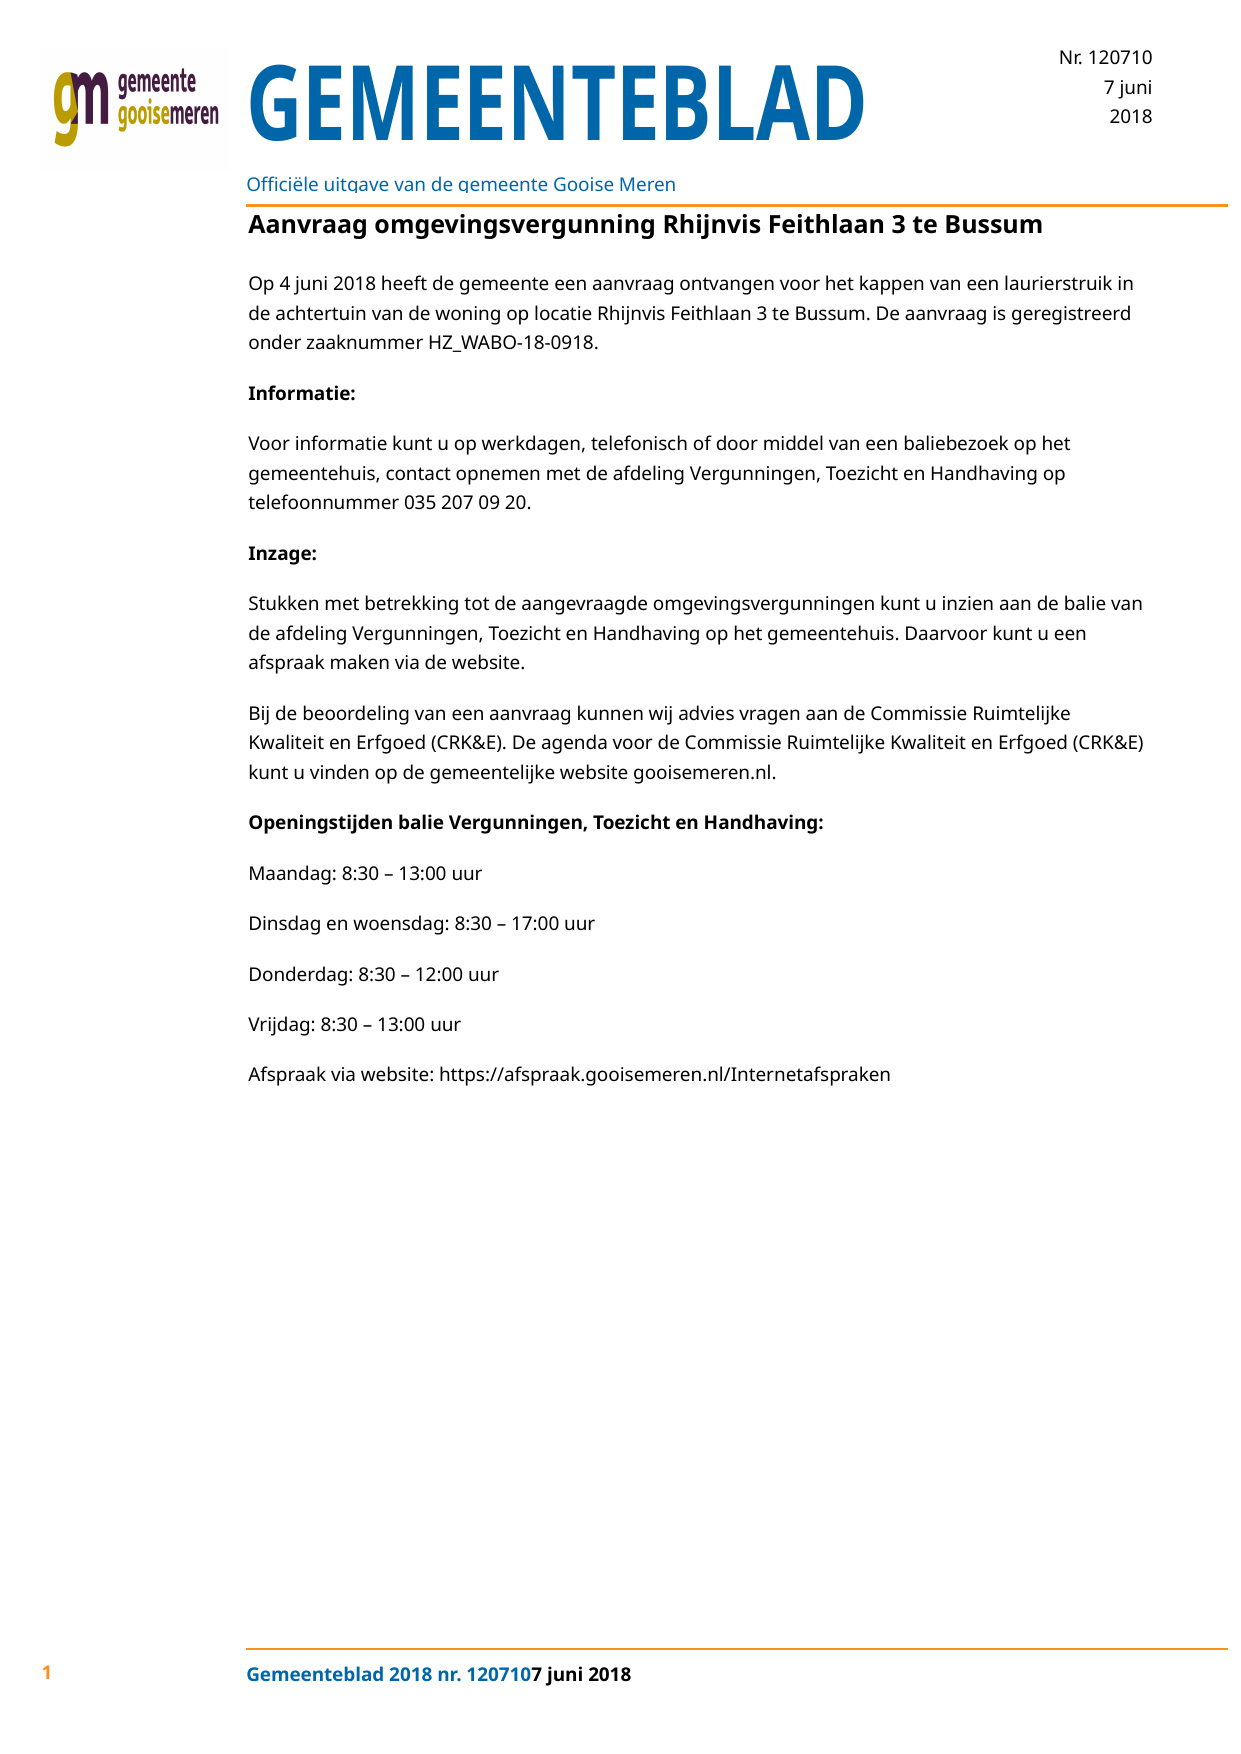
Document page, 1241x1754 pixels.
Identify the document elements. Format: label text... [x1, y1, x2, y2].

text Aanvraag omgevingsvergunning Rhijnvis Feithlaan 3 te Bussum [248, 207, 1152, 241]
text Openingstijden balie Vergunningen, Toezicht en Handhaving: [248, 809, 1152, 835]
text Bij de beoordeling van een aanvraag kunnen wij advies vragen aan de Commissie Ruimtelijke Kwaliteit en Erfgoed (CRK&E). De agenda voor de Commissie Ruimtelijke Kwaliteit en Erfgoed (CRK&E) kunt u vinden op de gemeentelijke website gooisemeren.nl. [248, 700, 1152, 785]
text Op 4 juni 2018 heeft de gemeente een aanvraag ontvangen voor het kappen van een laurierstruik in de achtertuin van de woning op locatie Rhijnvis Feithlaan 3 te Bussum. De aanvraag is geregistreerd onder zaaknummer HZ_WABO-18-0918. [248, 270, 1152, 355]
text Stukken met betrekking tot de aangevraagde omgevingsvergunningen kunt u inzien aan de balie van de afdeling Vergunningen, Toezicht en Handhaving op het gemeentehuis. Daarvoor kunt u een afspraak maken via de website. [248, 590, 1152, 675]
text Donderdag: 8:30 – 12:00 uur [248, 961, 1152, 986]
text Informatie: [248, 380, 1152, 406]
text Vrijdag: 8:30 – 13:00 uur [248, 1011, 1152, 1037]
picture [41, 47, 231, 172]
text Inzage: [248, 540, 1152, 566]
text Maandag: 8:30 – 13:00 uur [248, 860, 1152, 886]
text Afspraak via website: https://afspraak.gooisemeren.nl/Internetafspraken [248, 1062, 1152, 1087]
text Voor informatie kunt u op werkdagen, telefonisch of door middel van een baliebezoek op het gemeentehuis, contact opnemen met de afdeling Vergunningen, Toezicht en Handhaving op telefoonnummer 035 207 09 20. [248, 430, 1152, 515]
text Dinsdag en woensdag: 8:30 – 17:00 uur [248, 910, 1152, 936]
